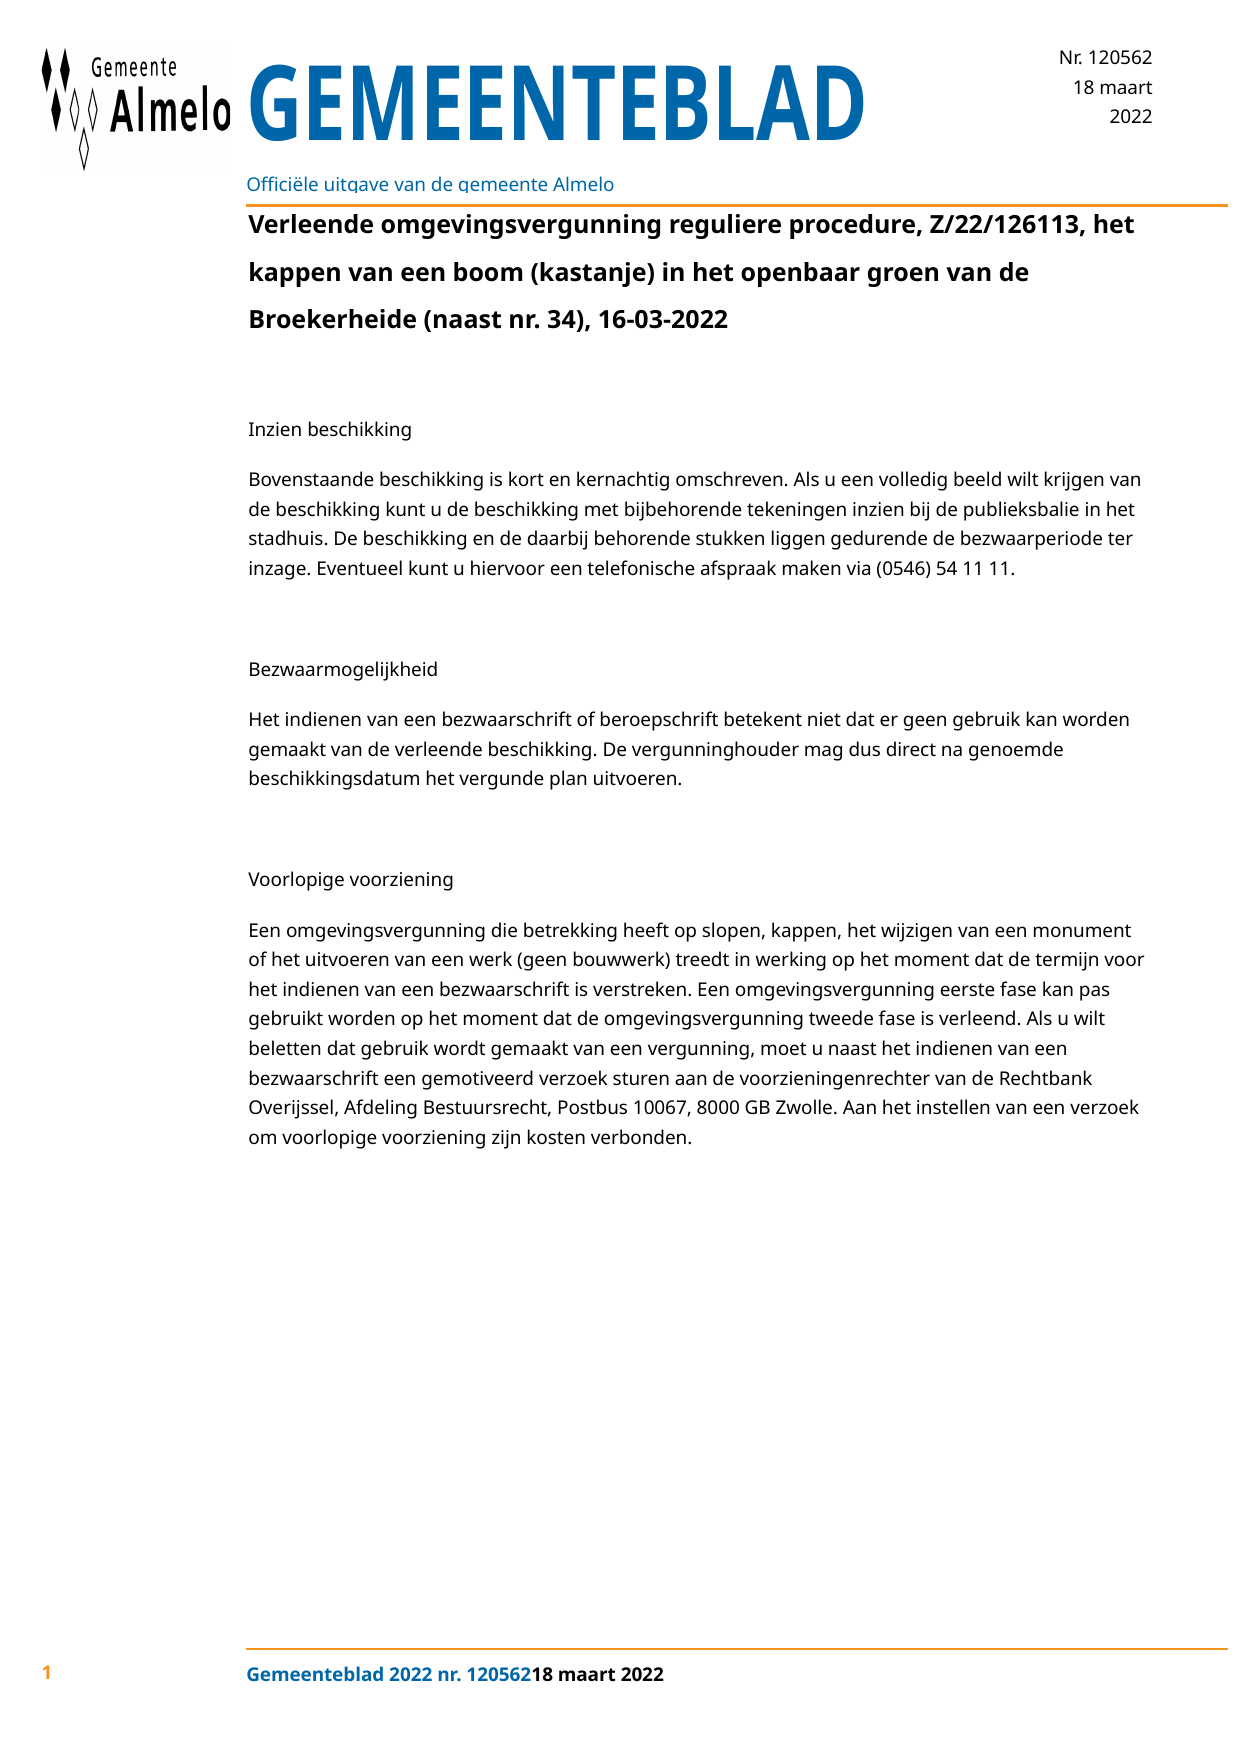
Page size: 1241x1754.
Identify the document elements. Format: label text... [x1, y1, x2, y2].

text Verleende omgevingsvergunning reguliere procedure, Z/22/126113, het kappen van een boom (kastanje) in het openbaar groen van de Broekerheide (naast nr. 34), 16-03-2022 [248, 207, 1152, 336]
text Een omgevingsvergunning die betrekking heeft op slopen, kappen, het wijzigen van een monument of het uitvoeren van een werk (geen bouwwerk) treedt in werking op het moment dat de termijn voor het indienen van een bezwaarschrift is verstreken. Een omgevingsvergunning eerste fase kan pas gebruikt worden op het moment dat de omgevingsvergunning tweede fase is verleend. Als u wilt beletten dat gebruik wordt gemaakt van een vergunning, moet u naast het indienen van een bezwaarschrift een gemotiveerd verzoek sturen aan de voorzieningenrechter van de Rechtbank Overijssel, Afdeling Bestuursrecht, Postbus 10067, 8000 GB Zwolle. Aan het instellen van een verzoek om voorlopige voorziening zijn kosten verbonden. [248, 917, 1152, 1149]
text Het indienen van een bezwaarschrift of beroepschrift betekent niet dat er geen gebruik kan worden gemaakt van de verleende beschikking. De vergunninghouder mag dus direct na genoemde beschikkingsdatum het vergunde plan uitvoeren. [248, 706, 1152, 791]
text Bovenstaande beschikking is kort en kernachtig omschreven. Als u een volledig beeld wilt krijgen van de beschikking kunt u de beschikking met bijbehorende tekeningen inzien bij de publieksbalie in het stadhuis. De beschikking en de daarbij behorende stukken liggen gedurende de bezwaarperiode ter inzage. Eventueel kunt u hiervoor een telefonische afspraak maken via (0546) 54 11 11. [248, 466, 1152, 581]
text Bezwaarmogelijkheid [248, 656, 1152, 682]
text Voorlopige voorziening [248, 866, 1152, 892]
picture [41, 47, 231, 172]
text Inzien beschikking [248, 416, 1152, 442]
